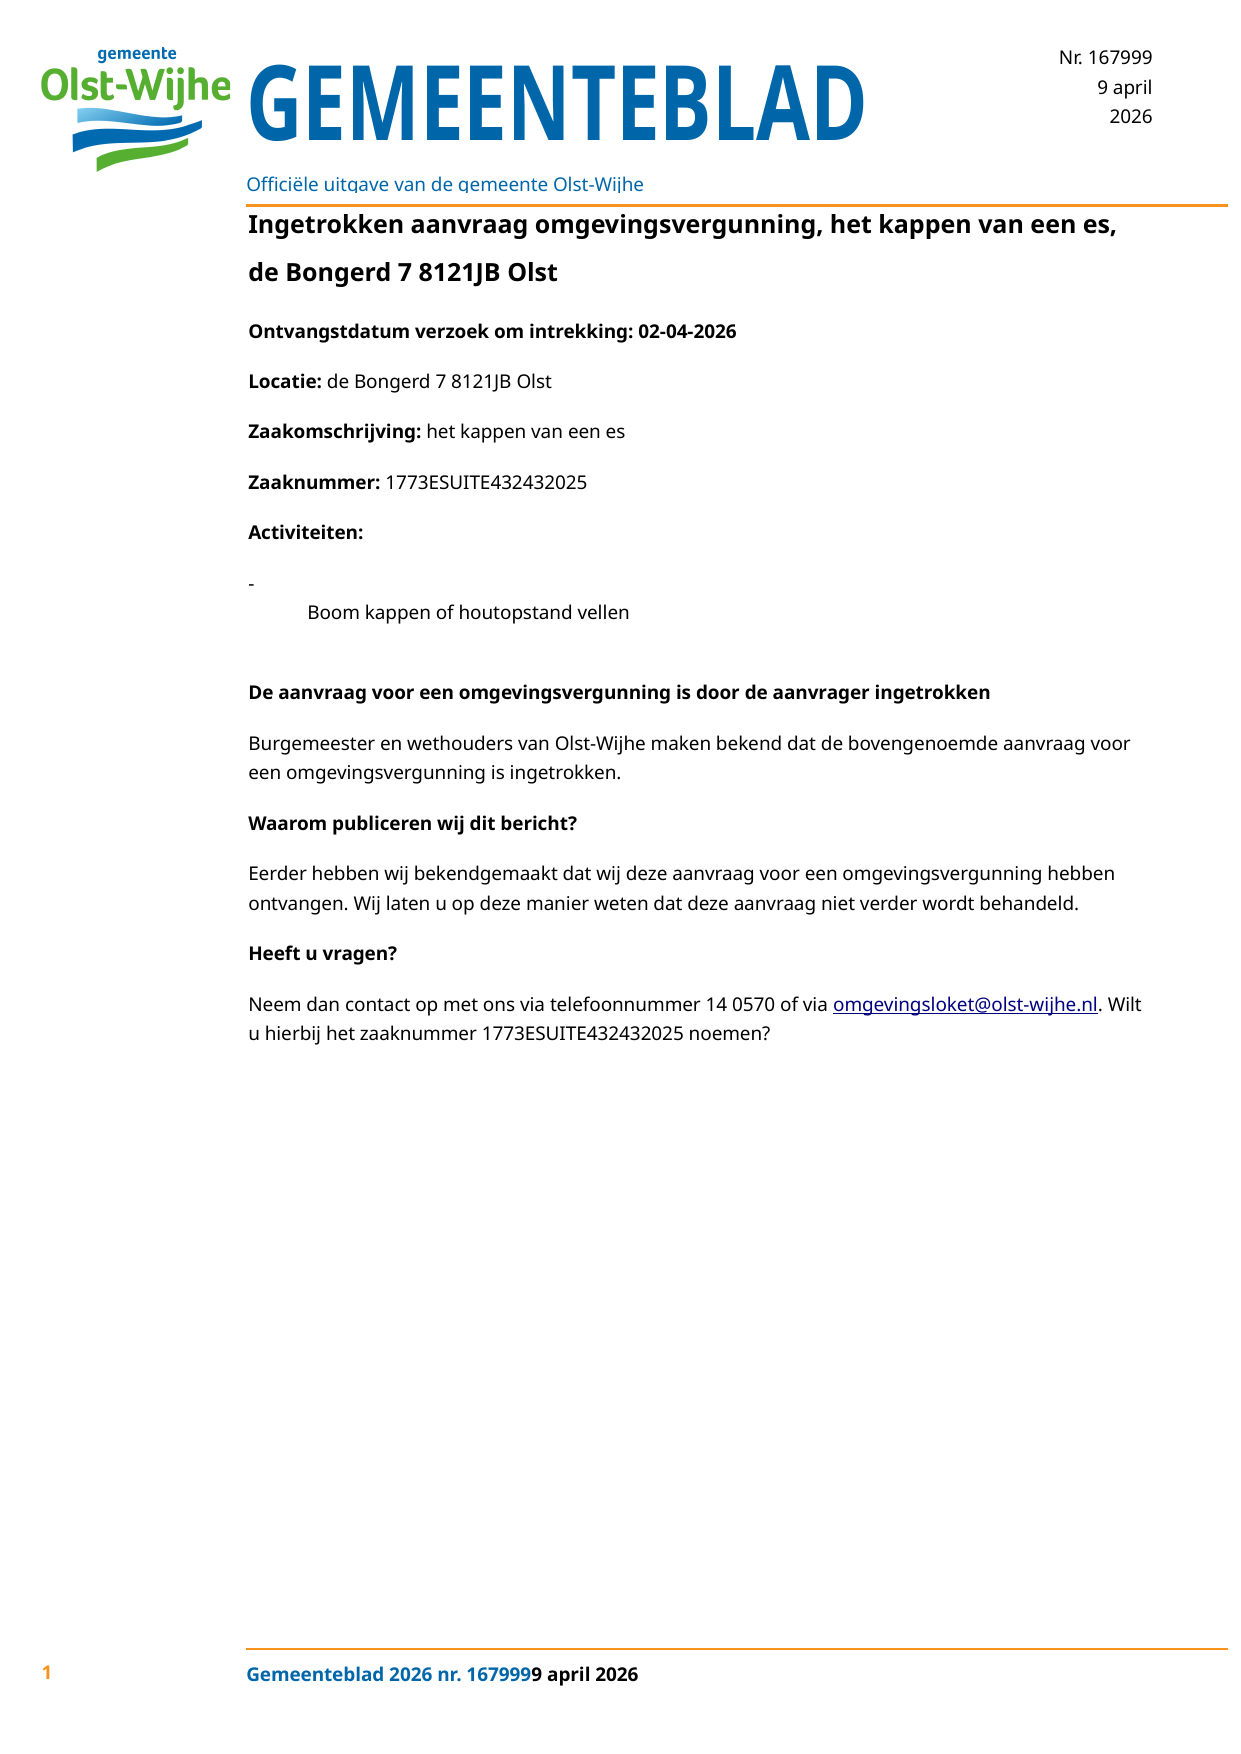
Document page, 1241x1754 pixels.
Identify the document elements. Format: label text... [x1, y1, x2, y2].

text Burgemeester en wethouders van Olst-Wijhe maken bekend dat de bovengenoemde aanvraag voor een omgevingsvergunning is ingetrokken. [248, 730, 1152, 785]
text Neem dan contact op met ons via telefoonnummer 14 0570 of via omgevingsloket@olst-wijhe.nl. Wilt u hierbij het zaaknummer 1773ESUITE432432025 noemen? [248, 991, 1152, 1046]
list Boom kappen of houtopstand vellen [248, 599, 1152, 625]
text Zaakomschrijving: het kappen van een es [248, 419, 1152, 444]
text Activiteiten: [248, 519, 1152, 545]
text Ingetrokken aanvraag omgevingsvergunning, het kappen van een es, de Bongerd 7 8121JB Olst [248, 207, 1152, 288]
text Locatie: de Bongerd 7 8121JB Olst [248, 368, 1152, 394]
text Zaaknummer: 1773ESUITE432432025 [248, 469, 1152, 495]
text Waarom publiceren wij dit bericht? [248, 810, 1152, 836]
text Heeft u vragen? [248, 940, 1152, 966]
text Eerder hebben wij bekendgemaakt dat wij deze aanvraag voor een omgevingsvergunning hebben ontvangen. Wij laten u op deze manier weten dat deze aanvraag niet verder wordt behandeld. [248, 860, 1152, 916]
text De aanvraag voor een omgevingsvergunning is door de aanvrager ingetrokken [248, 679, 1152, 705]
picture [41, 47, 231, 172]
text Ontvangstdatum verzoek om intrekking: 02-04-2026 [248, 318, 1152, 344]
